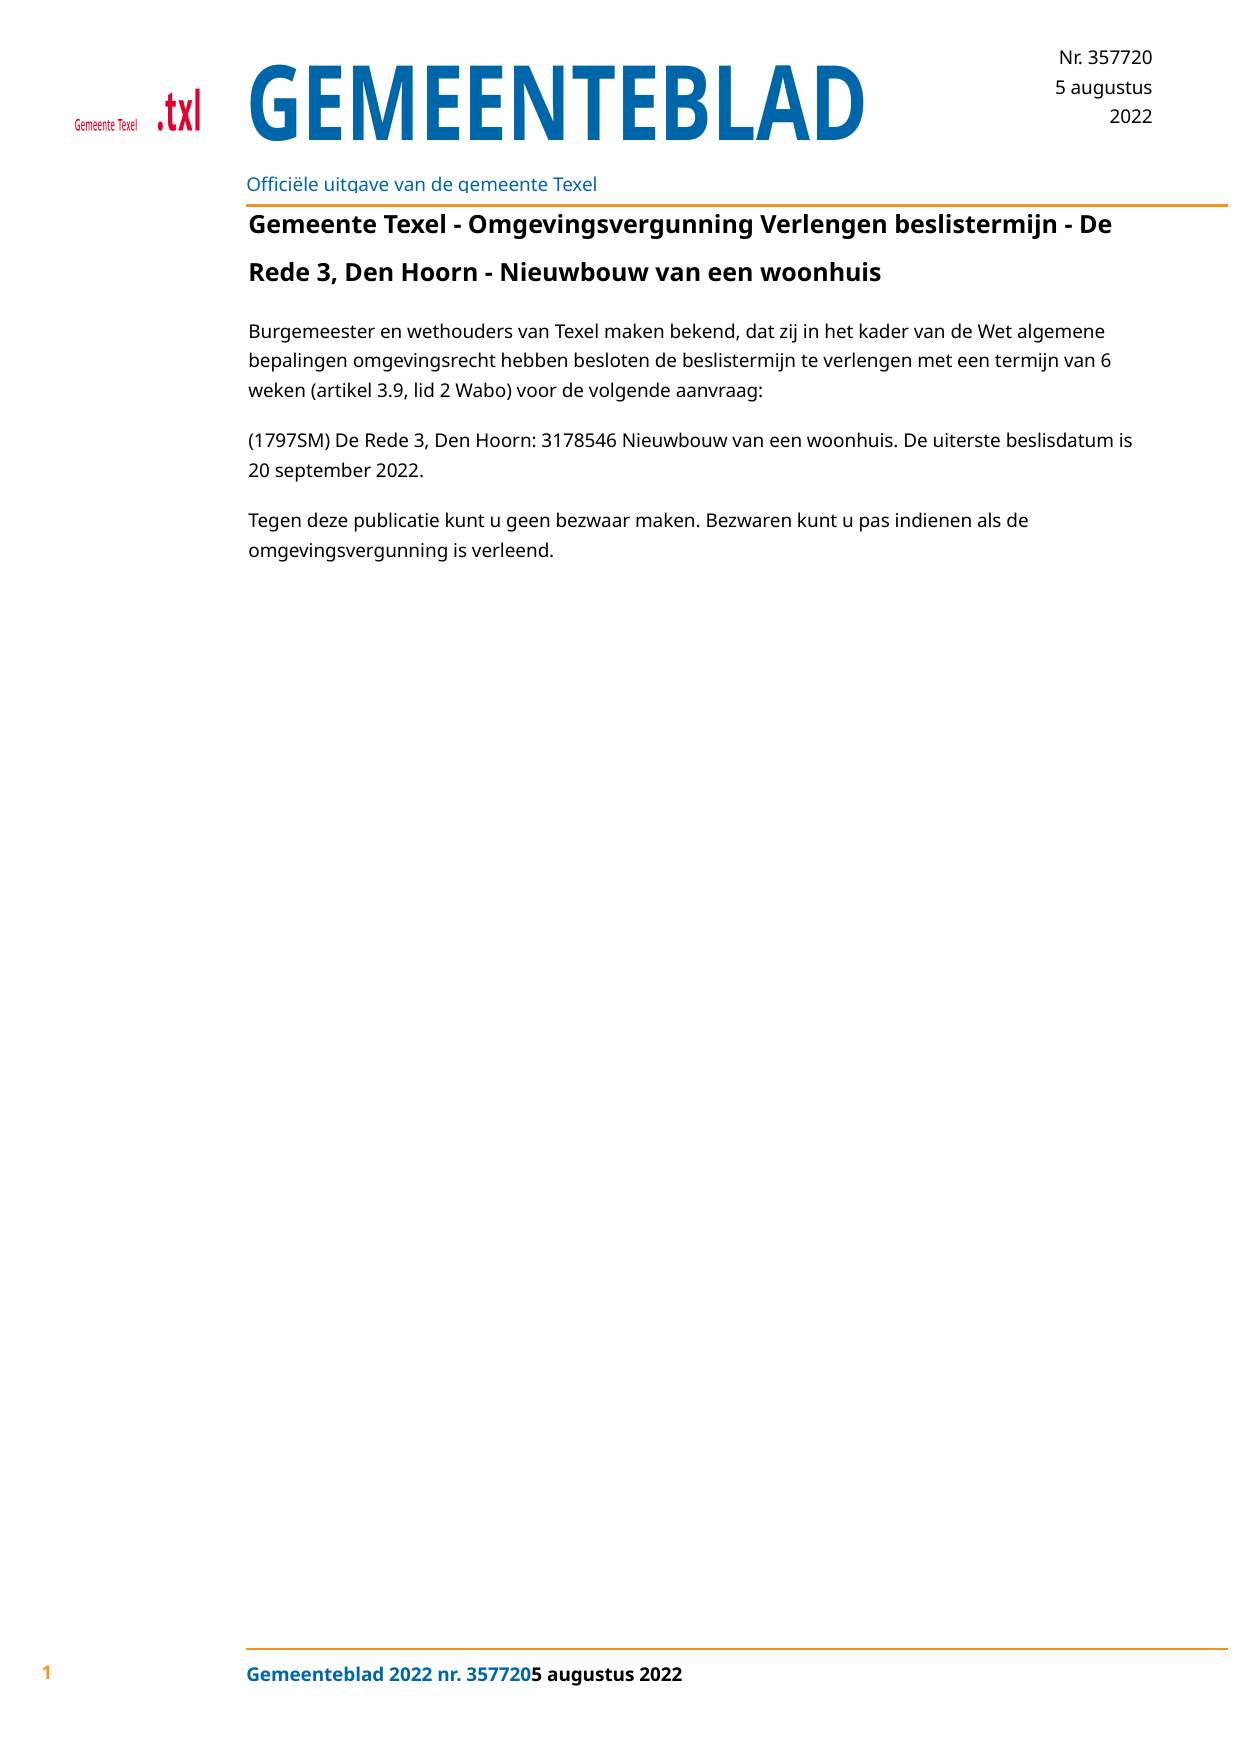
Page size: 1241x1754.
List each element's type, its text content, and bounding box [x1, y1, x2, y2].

picture [41, 47, 231, 172]
text Gemeente Texel - Omgevingsvergunning Verlengen beslistermijn - De Rede 3, Den Hoorn - Nieuwbouw van een woonhuis [248, 207, 1152, 288]
text (1797SM) De Rede 3, Den Hoorn: 3178546 Nieuwbouw van een woonhuis. De uiterste beslisdatum is 20 september 2022. [248, 427, 1152, 483]
text Tegen deze publicatie kunt u geen bezwaar maken. Bezwaren kunt u pas indienen als de omgevingsvergunning is verleend. [248, 507, 1152, 563]
text Burgemeester en wethouders van Texel maken bekend, dat zij in het kader van de Wet algemene bepalingen omgevingsrecht hebben besloten de beslistermijn te verlengen met een termijn van 6 weken (artikel 3.9, lid 2 Wabo) voor de volgende aanvraag: [248, 318, 1152, 403]
